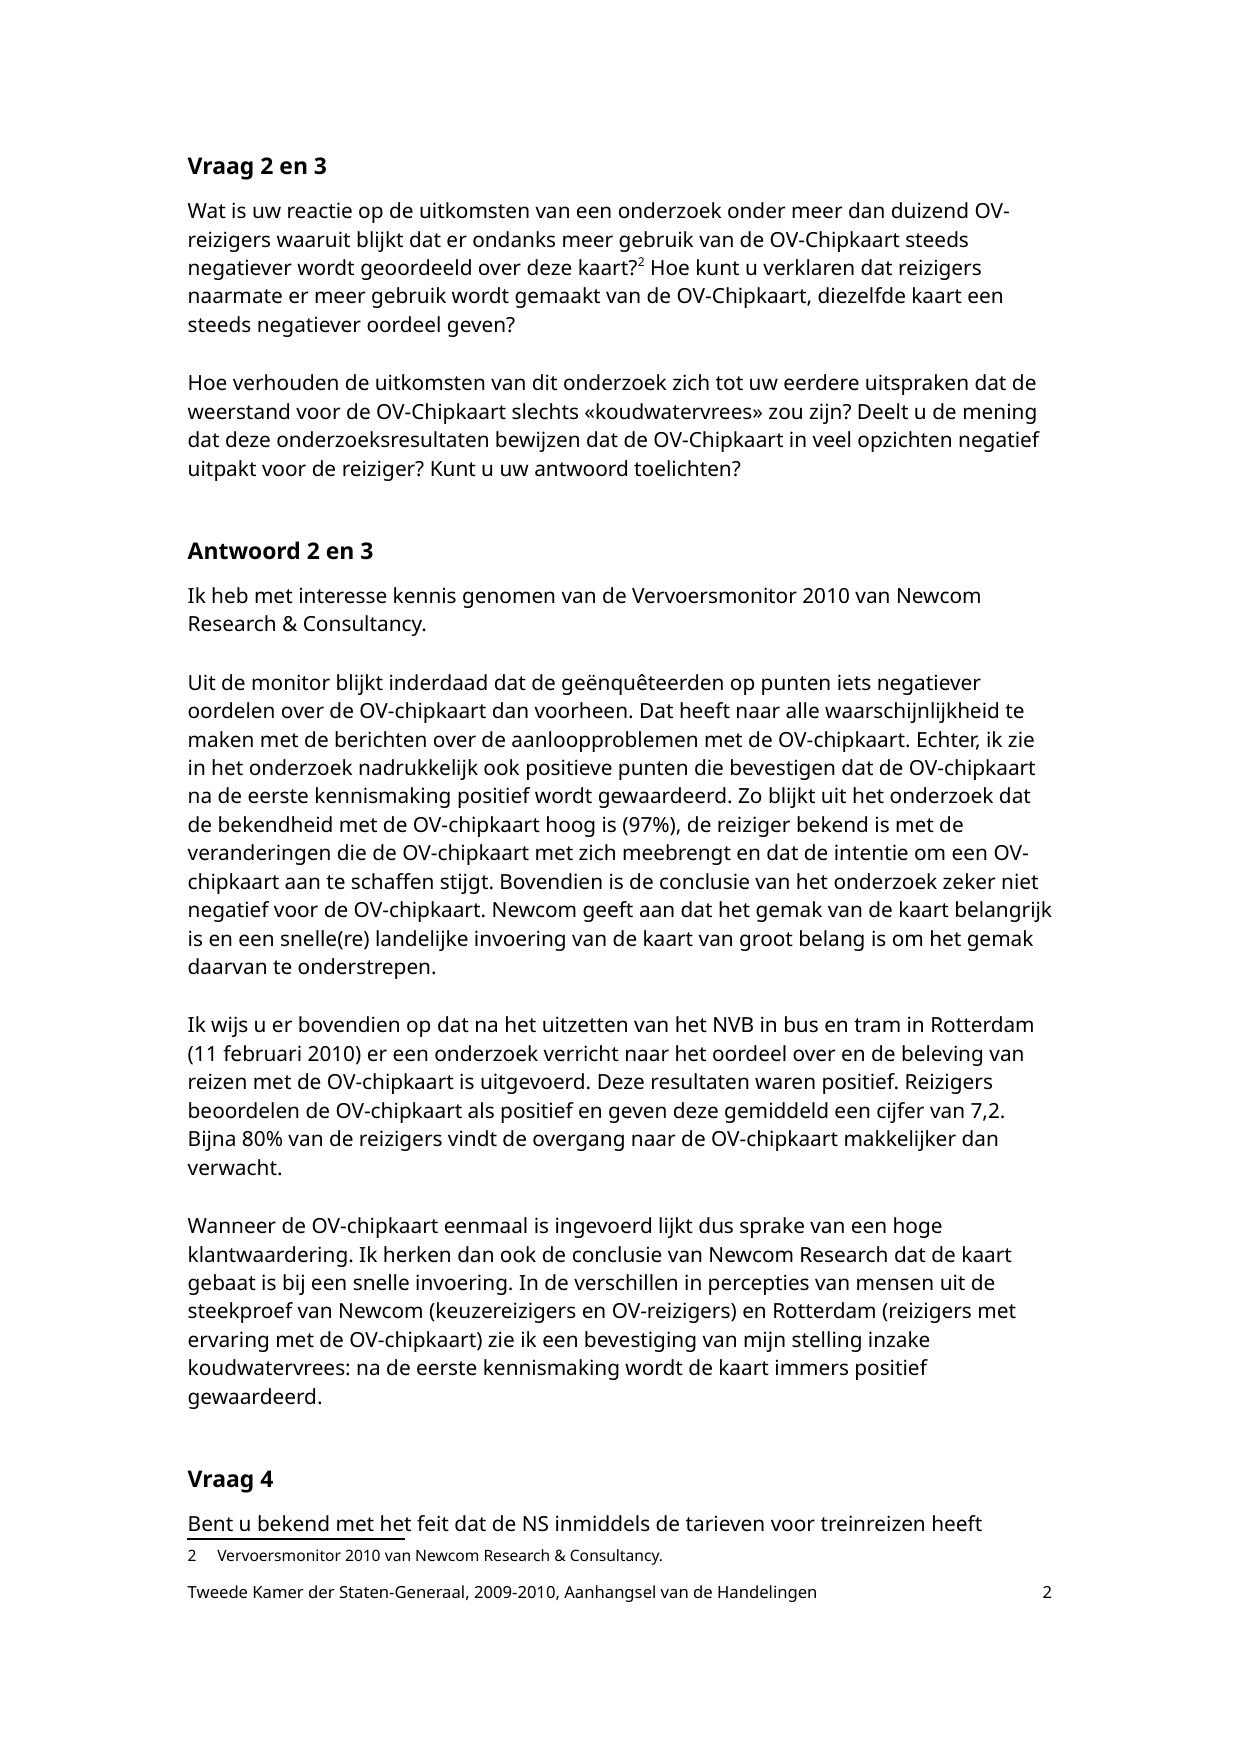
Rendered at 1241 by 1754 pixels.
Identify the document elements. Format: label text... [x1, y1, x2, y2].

text Wat is uw reactie op de uitkomsten van een onderzoek onder meer dan duizend OV-reizigers waaruit blijkt dat er ondanks meer gebruik van de OV-Chipkaart steeds negatiever wordt geoordeeld over deze kaart? Hoe kunt u verklaren dat reizigers naarmate er meer gebruik wordt gemaakt van de OV-Chipkaart, diezelfde kaart een steeds negatiever oordeel geven? [187, 196, 1053, 338]
text Vervoersmonitor 2010 van Newcom Research & Consultancy. [187, 1538, 1053, 1566]
text Uit de monitor blijkt inderdaad dat de geënquêteerden op punten iets negatiever oordelen over de OV-chipkaart dan voorheen. Dat heeft naar alle waarschijnlijkheid te maken met de berichten over de aanloopproblemen met de OV-chipkaart. Echter, ik zie in het onderzoek nadrukkelijk ook positieve punten die bevestigen dat de OV-chipkaart na de eerste kennismaking positief wordt gewaardeerd. Zo blijkt uit het onderzoek dat de bekendheid met de OV-chipkaart hoog is (97%), de reiziger bekend is met de veranderingen die de OV-chipkaart met zich meebrengt en dat de intentie om een OV-chipkaart aan te schaffen stijgt. Bovendien is de conclusie van het onderzoek zeker niet negatief voor de OV-chipkaart. Newcom geeft aan dat het gemak van de kaart belangrijk is en een snelle(re) landelijke invoering van de kaart van groot belang is om het gemak daarvan te onderstrepen. [187, 668, 1053, 981]
text Wanneer de OV-chipkaart eenmaal is ingevoerd lijkt dus sprake van een hoge klantwaardering. Ik herken dan ook de conclusie van Newcom Research dat de kaart gebaat is bij een snelle invoering. In de verschillen in percepties van mensen uit de steekproef van Newcom (keuzereizigers en OV-reizigers) en Rotterdam (reizigers met ervaring met de OV-chipkaart) zie ik een bevestiging van mijn stelling inzake koudwatervrees: na de eerste kennismaking wordt de kaart immers positief gewaardeerd. [187, 1211, 1053, 1410]
subtitle Antwoord 2 en 3 [187, 535, 1053, 566]
text Hoe verhouden de uitkomsten van dit onderzoek zich tot uw eerdere uitspraken dat de weerstand voor de OV-Chipkaart slechts «koudwatervrees» zou zijn? Deelt u de mening dat deze onderzoeksresultaten bewijzen dat de OV-Chipkaart in veel opzichten negatief uitpakt voor de reiziger? Kunt u uw antwoord toelichten? [187, 368, 1053, 482]
text Ik heb met interesse kennis genomen van de Vervoersmonitor 2010 van Newcom Research & Consultancy. [187, 581, 1053, 638]
subtitle Vraag 2 en 3 [187, 150, 1053, 181]
text Ik wijs u er bovendien op dat na het uitzetten van het NVB in bus en tram in Rotterdam (11 februari 2010) er een onderzoek verricht naar het oordeel over en de beleving van reizen met de OV-chipkaart is uitgevoerd. Deze resultaten waren positief. Reizigers beoordelen de OV-chipkaart als positief en geven deze gemiddeld een cijfer van 7,2. Bijna 80% van de reizigers vindt de overgang naar de OV-chipkaart makkelijker dan verwacht. [187, 1011, 1053, 1181]
